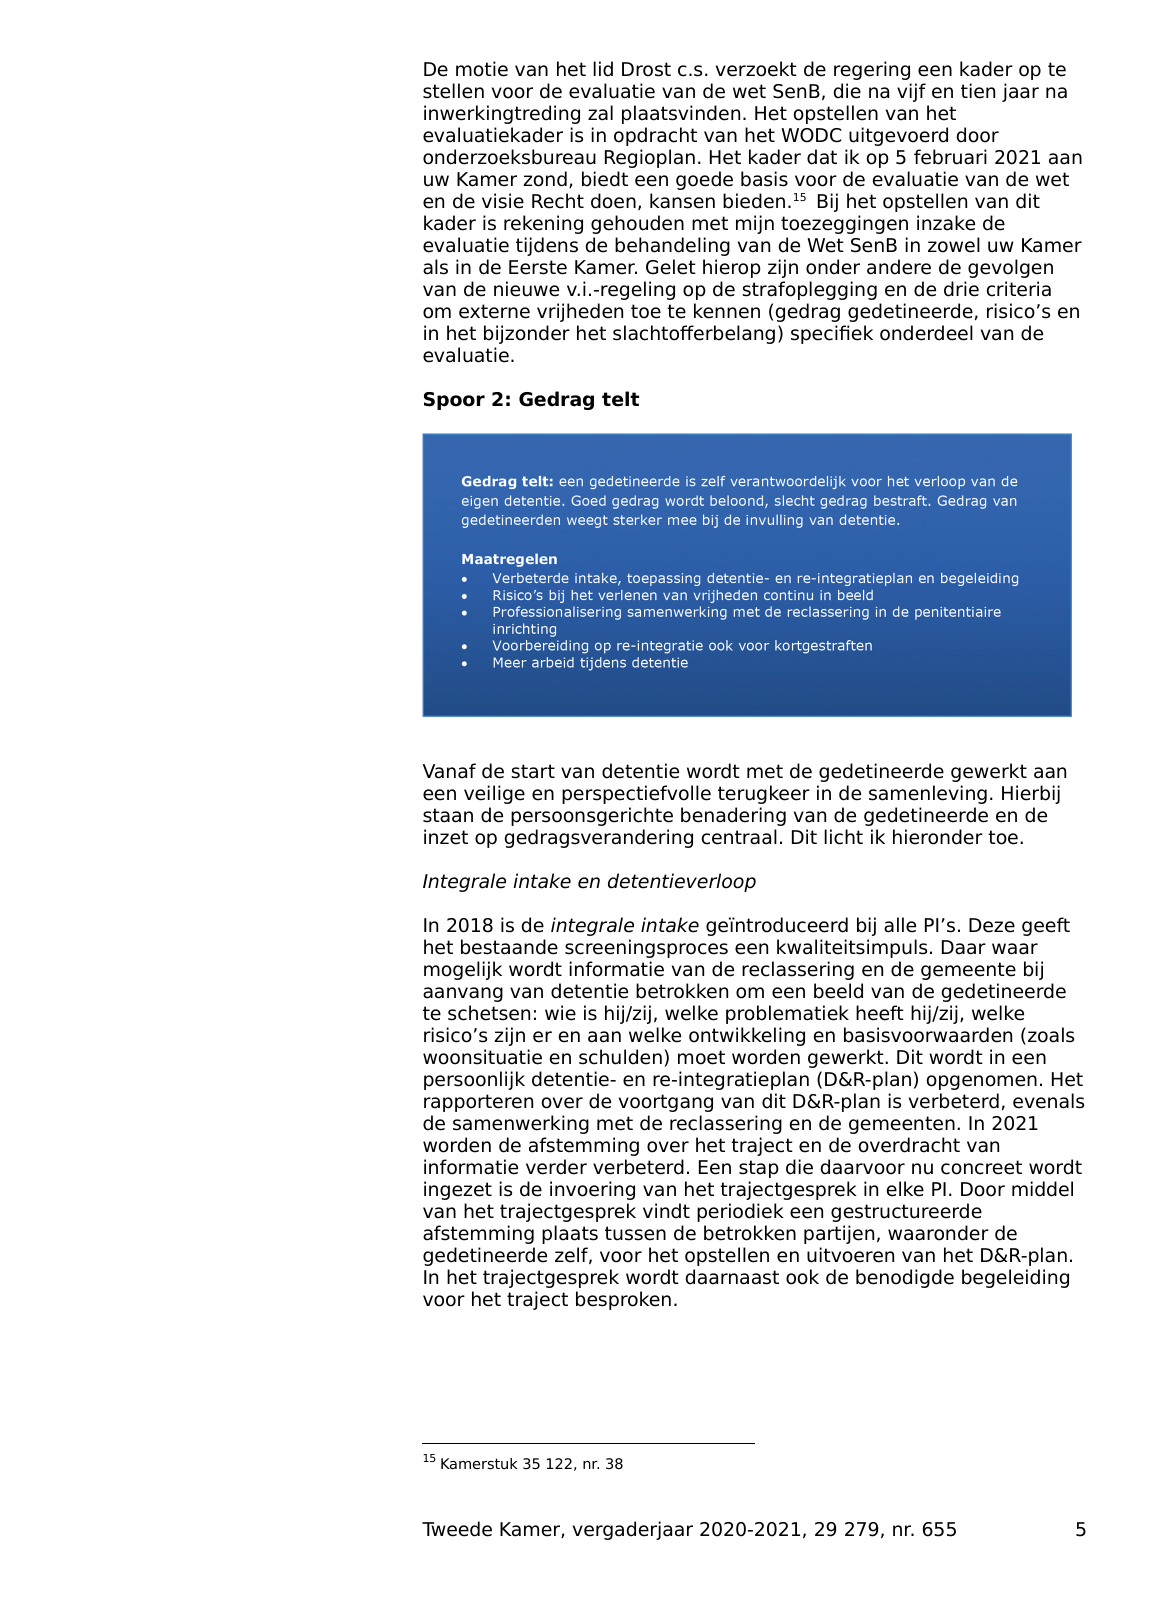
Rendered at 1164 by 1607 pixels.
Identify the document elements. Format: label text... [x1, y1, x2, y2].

text De motie van het lid Drost c.s. verzoekt de regering een kader op te stellen voor de evaluatie van de wet SenB, die na vijf en tien jaar na inwerkingtreding zal plaatsvinden. Het opstellen van het evaluatiekader is in opdracht van het WODC uitgevoerd door onderzoeksbureau Regioplan. Het kader dat ik op 5 februari 2021 aan uw Kamer zond, biedt een goede basis voor de evaluatie van de wet en de visie Recht doen, kansen bieden. Bij het opstellen van dit kader is rekening gehouden met mijn toezeggingen inzake de evaluatie tijdens de behandeling van de Wet SenB in zowel uw Kamer als in de Eerste Kamer. Gelet hierop zijn onder andere de gevolgen van de nieuwe v.i.-regeling op de strafoplegging en de drie criteria om externe vrijheden toe te kennen (gedrag gedetineerde, risico’s en in het bijzonder het slachtofferbelang) specifiek onderdeel van de evaluatie. [422, 59, 1087, 367]
picture [422, 433, 1072, 717]
subtitle Integrale intake en detentieverloop [422, 871, 1087, 893]
text In 2018 is de integrale intake geïntroduceerd bij alle PI’s. Deze geeft het bestaande screeningsproces een kwaliteitsimpuls. Daar waar mogelijk wordt informatie van de reclassering en de gemeente bij aanvang van detentie betrokken om een beeld van de gedetineerde te schetsen: wie is hij/zij, welke problematiek heeft hij/zij, welke risico’s zijn er en aan welke ontwikkeling en basisvoorwaarden (zoals woonsituatie en schulden) moet worden gewerkt. Dit wordt in een persoonlijk detentie- en re-integratieplan (D&R-plan) opgenomen. Het rapporteren over de voortgang van dit D&R-plan is verbeterd, evenals de samenwerking met de reclassering en de gemeenten. In 2021 worden de afstemming over het traject en de overdracht van informatie verder verbeterd. Een stap die daarvoor nu concreet wordt ingezet is de invoering van het trajectgesprek in elke PI. Door middel van het trajectgesprek vindt periodiek een gestructureerde afstemming plaats tussen de betrokken partijen, waaronder de gedetineerde zelf, voor het opstellen en uitvoeren van het D&R-plan. In het trajectgesprek wordt daarnaast ook de benodigde begeleiding voor het traject besproken. [422, 915, 1087, 1311]
text Kamerstuk 35 122, nr. 38 [422, 1452, 1087, 1474]
subtitle Spoor 2: Gedrag telt [422, 389, 1087, 411]
text Vanaf de start van detentie wordt met de gedetineerde gewerkt aan een veilige en perspectiefvolle terugkeer in de samenleving. Hierbij staan de persoonsgerichte benadering van de gedetineerde en de inzet op gedragsverandering centraal. Dit licht ik hieronder toe. [422, 761, 1087, 849]
